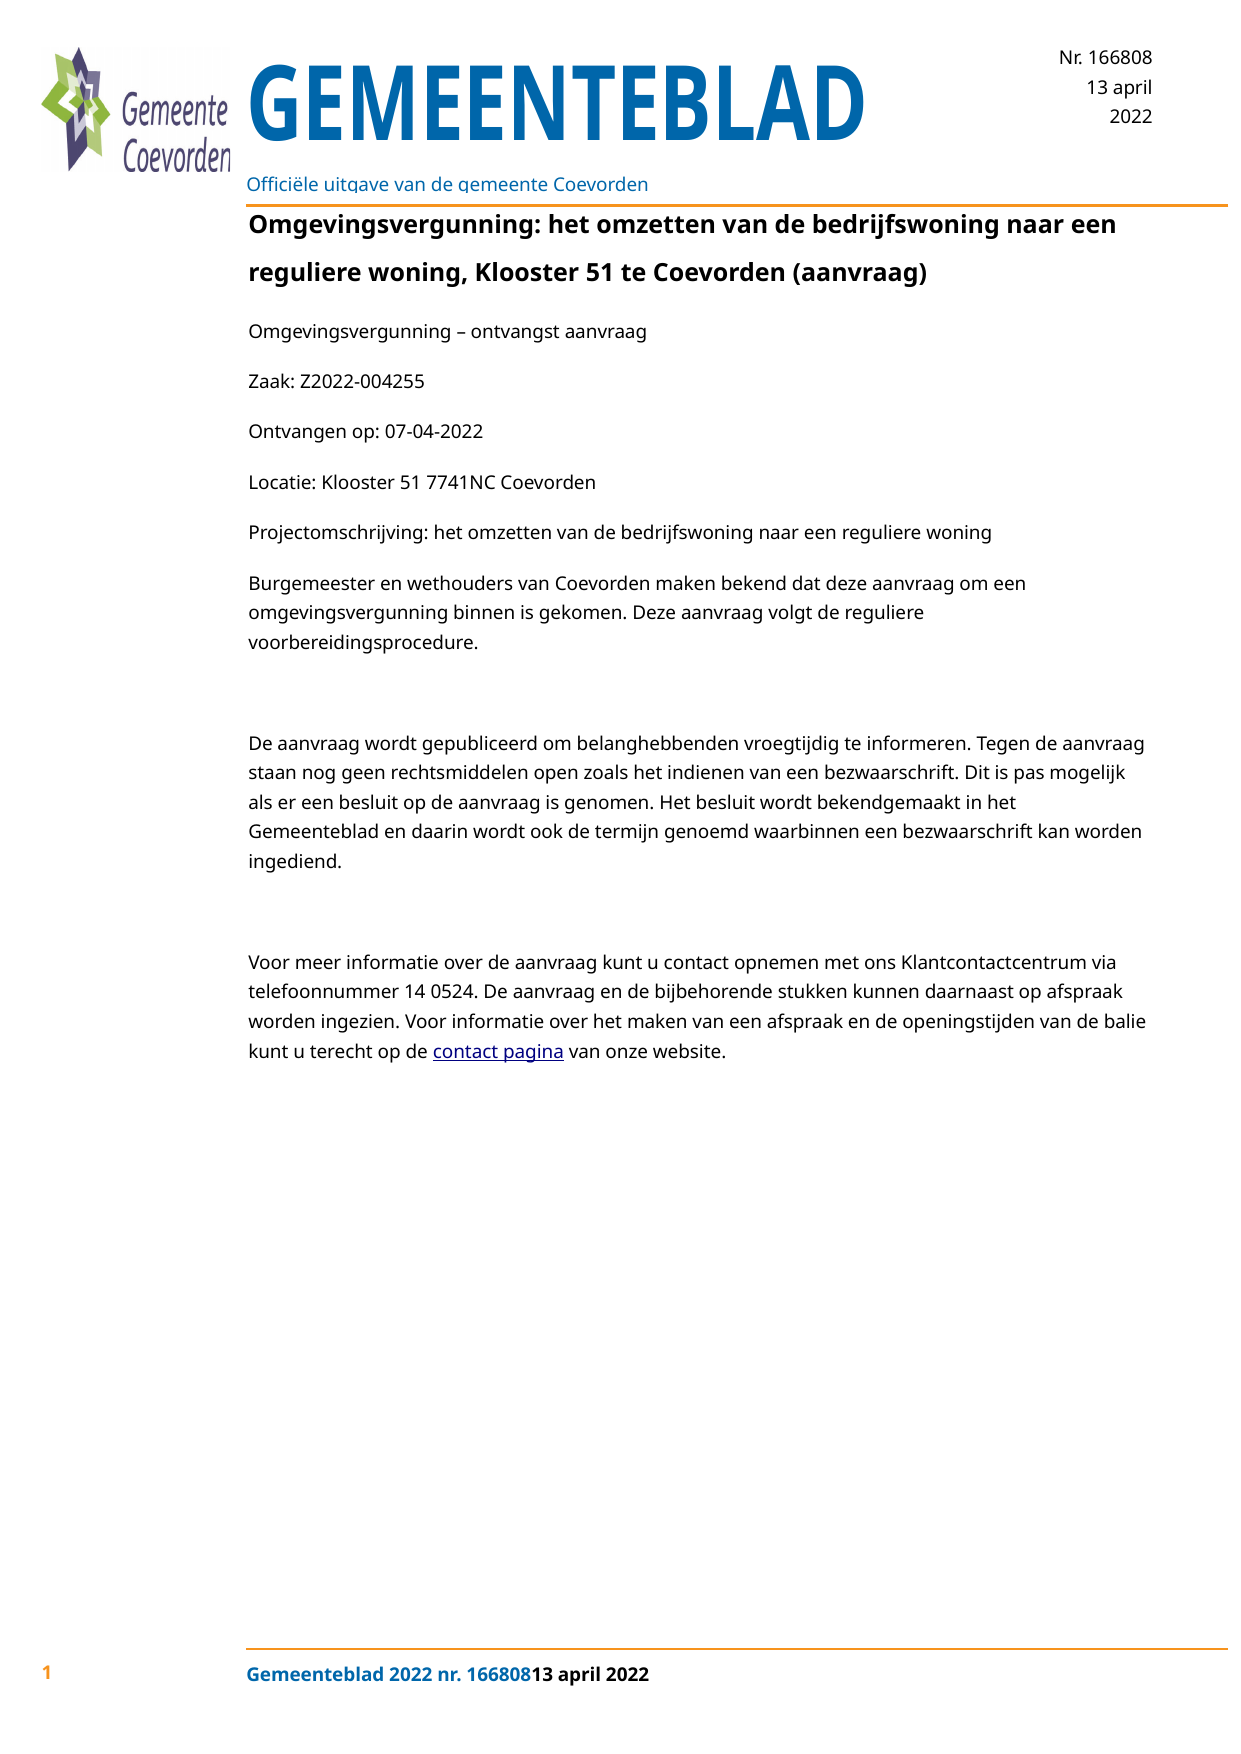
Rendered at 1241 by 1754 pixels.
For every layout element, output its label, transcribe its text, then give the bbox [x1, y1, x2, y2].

text Locatie: Klooster 51 7741NC Coevorden [248, 469, 1152, 495]
text Projectomschrijving: het omzetten van de bedrijfswoning naar een reguliere woning [248, 519, 1152, 545]
text Omgevingsvergunning – ontvangst aanvraag [248, 318, 1152, 344]
text Zaak: Z2022-004255 [248, 368, 1152, 394]
text De aanvraag wordt gepubliceerd om belanghebbenden vroegtijdig te informeren. Tegen de aanvraag staan nog geen rechtsmiddelen open zoals het indienen van een bezwaarschrift. Dit is pas mogelijk als er een besluit op de aanvraag is genomen. Het besluit wordt bekendgemaakt in het Gemeenteblad en daarin wordt ook de termijn genoemd waarbinnen een bezwaarschrift kan worden ingediend. [248, 730, 1152, 874]
text Burgemeester en wethouders van Coevorden maken bekend dat deze aanvraag om een omgevingsvergunning binnen is gekomen. Deze aanvraag volgt de reguliere voorbereidingsprocedure. [248, 570, 1152, 655]
text Ontvangen op: 07-04-2022 [248, 419, 1152, 444]
text Omgevingsvergunning: het omzetten van de bedrijfswoning naar een reguliere woning, Klooster 51 te Coevorden (aanvraag) [248, 207, 1152, 288]
text Voor meer informatie over de aanvraag kunt u contact opnemen met ons Klantcontactcentrum via telefoonnummer 14 0524. De aanvraag en de bijbehorende stukken kunnen daarnaast op afspraak worden ingezien. Voor informatie over het maken van een afspraak en de openingstijden van de balie kunt u terecht op de contact pagina van onze website. [248, 949, 1152, 1064]
picture [41, 47, 231, 172]
